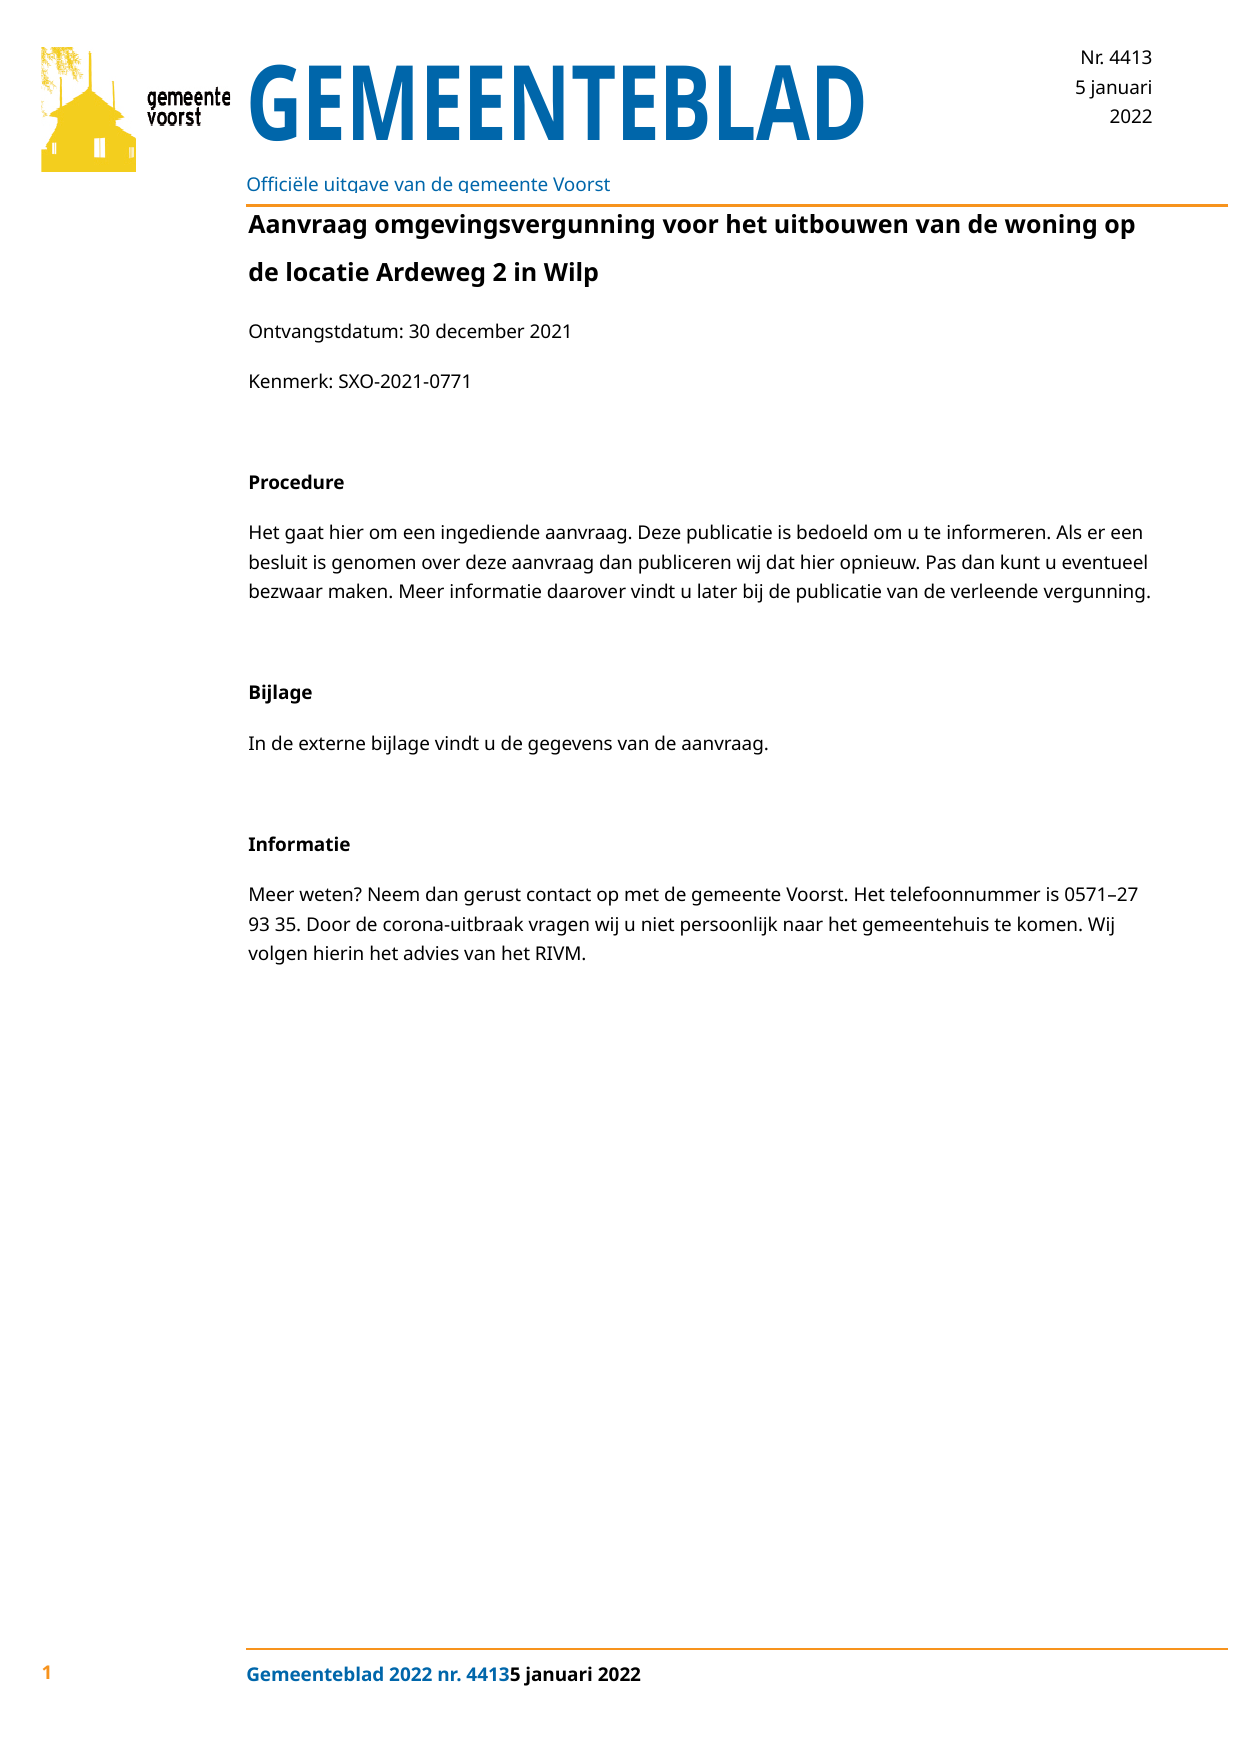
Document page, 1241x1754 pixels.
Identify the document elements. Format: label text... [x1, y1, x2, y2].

text In de externe bijlage vindt u de gegevens van de aanvraag. [248, 730, 1152, 756]
text Bijlage [248, 679, 1152, 705]
picture [41, 47, 231, 172]
text Het gaat hier om een ingediende aanvraag. Deze publicatie is bedoeld om u te informeren. Als er een besluit is genomen over deze aanvraag dan publiceren wij dat hier opnieuw. Pas dan kunt u eventueel bezwaar maken. Meer informatie daarover vindt u later bij de publicatie van de verleende vergunning. [248, 519, 1152, 604]
text Aanvraag omgevingsvergunning voor het uitbouwen van de woning op de locatie Ardeweg 2 in Wilp [248, 207, 1152, 288]
text Meer weten? Neem dan gerust contact op met de gemeente Voorst. Het telefoonnummer is 0571–27 93 35. Door de corona-uitbraak vragen wij u niet persoonlijk naar het gemeentehuis te komen. Wij volgen hierin het advies van het RIVM. [248, 881, 1152, 966]
text Kenmerk: SXO-2021-0771 [248, 368, 1152, 394]
text Informatie [248, 831, 1152, 857]
text Ontvangstdatum: 30 december 2021 [248, 318, 1152, 344]
text Procedure [248, 469, 1152, 495]
